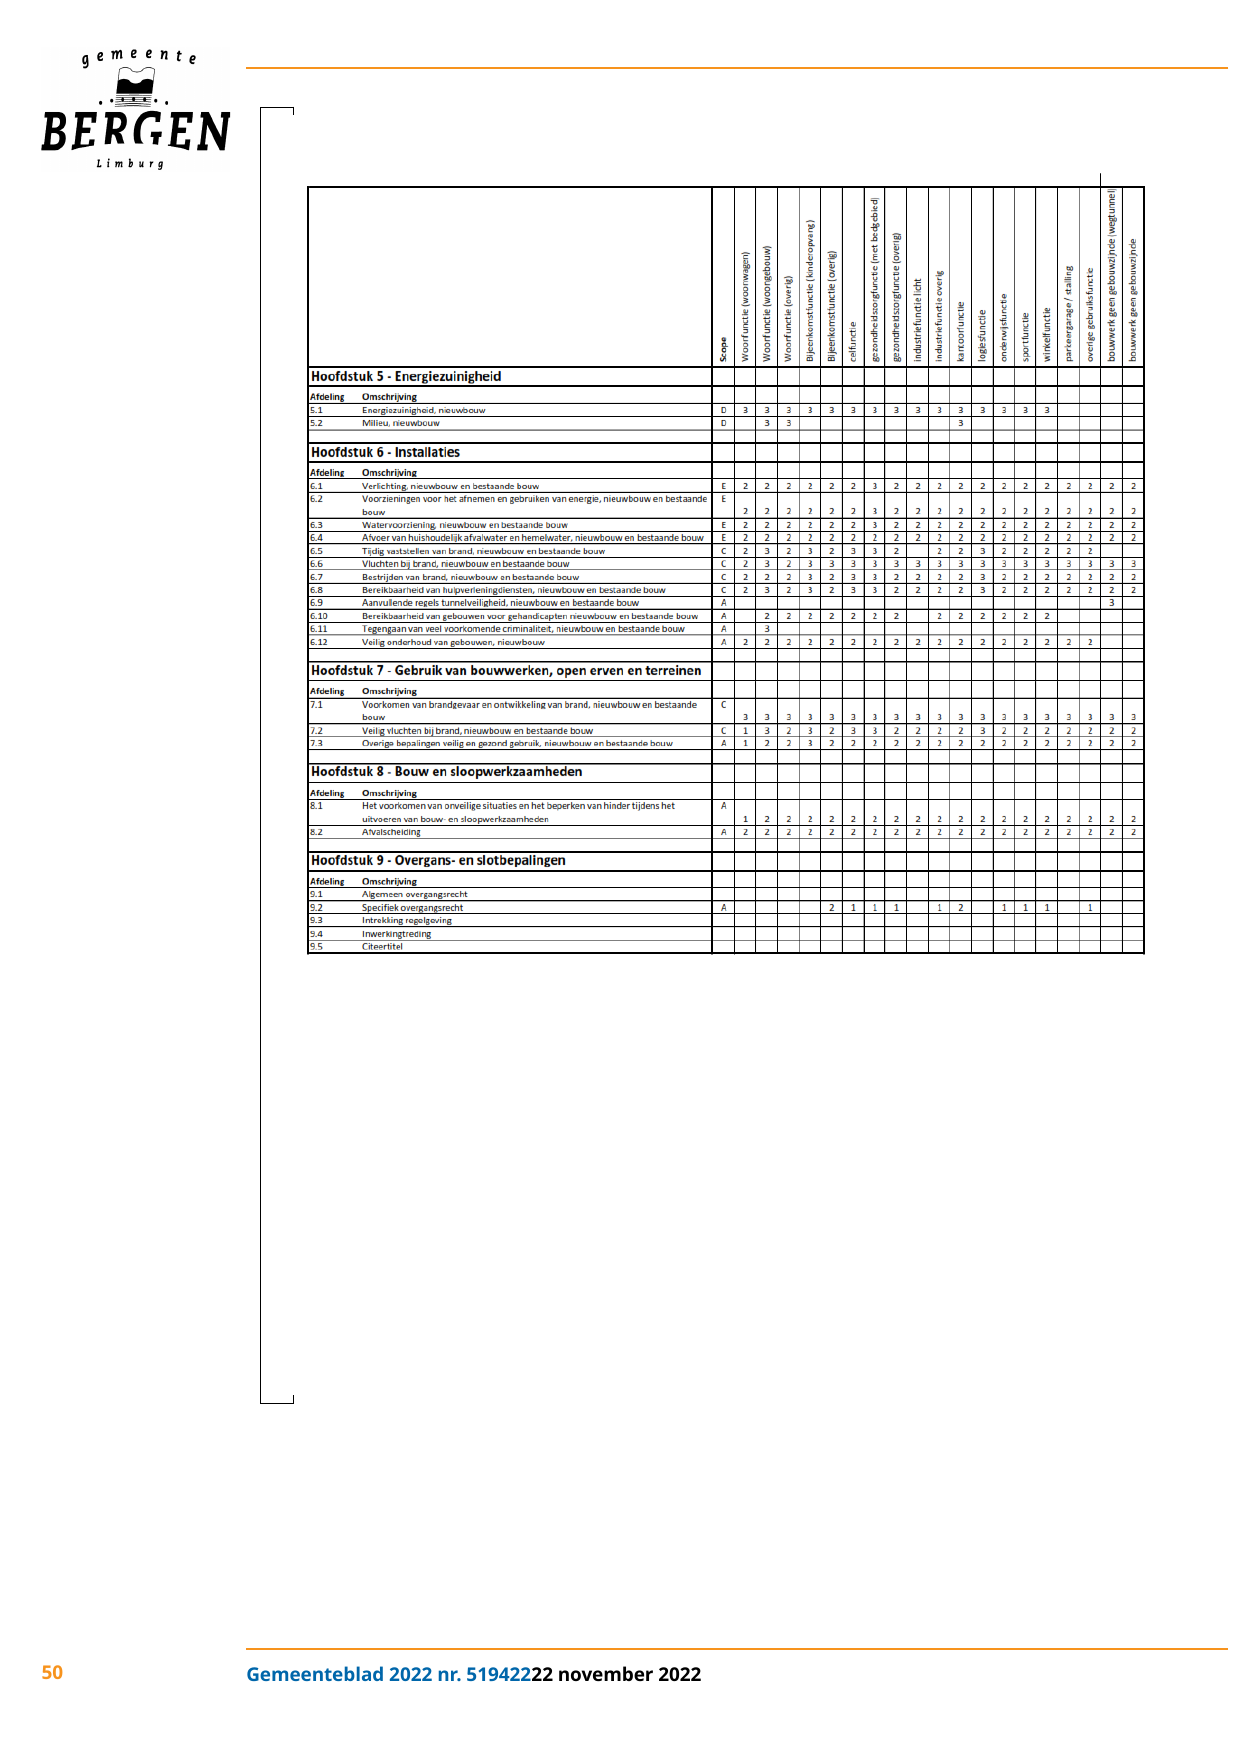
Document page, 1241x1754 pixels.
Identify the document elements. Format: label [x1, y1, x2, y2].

picture [41, 47, 231, 172]
picture [268, 115, 1173, 1395]
